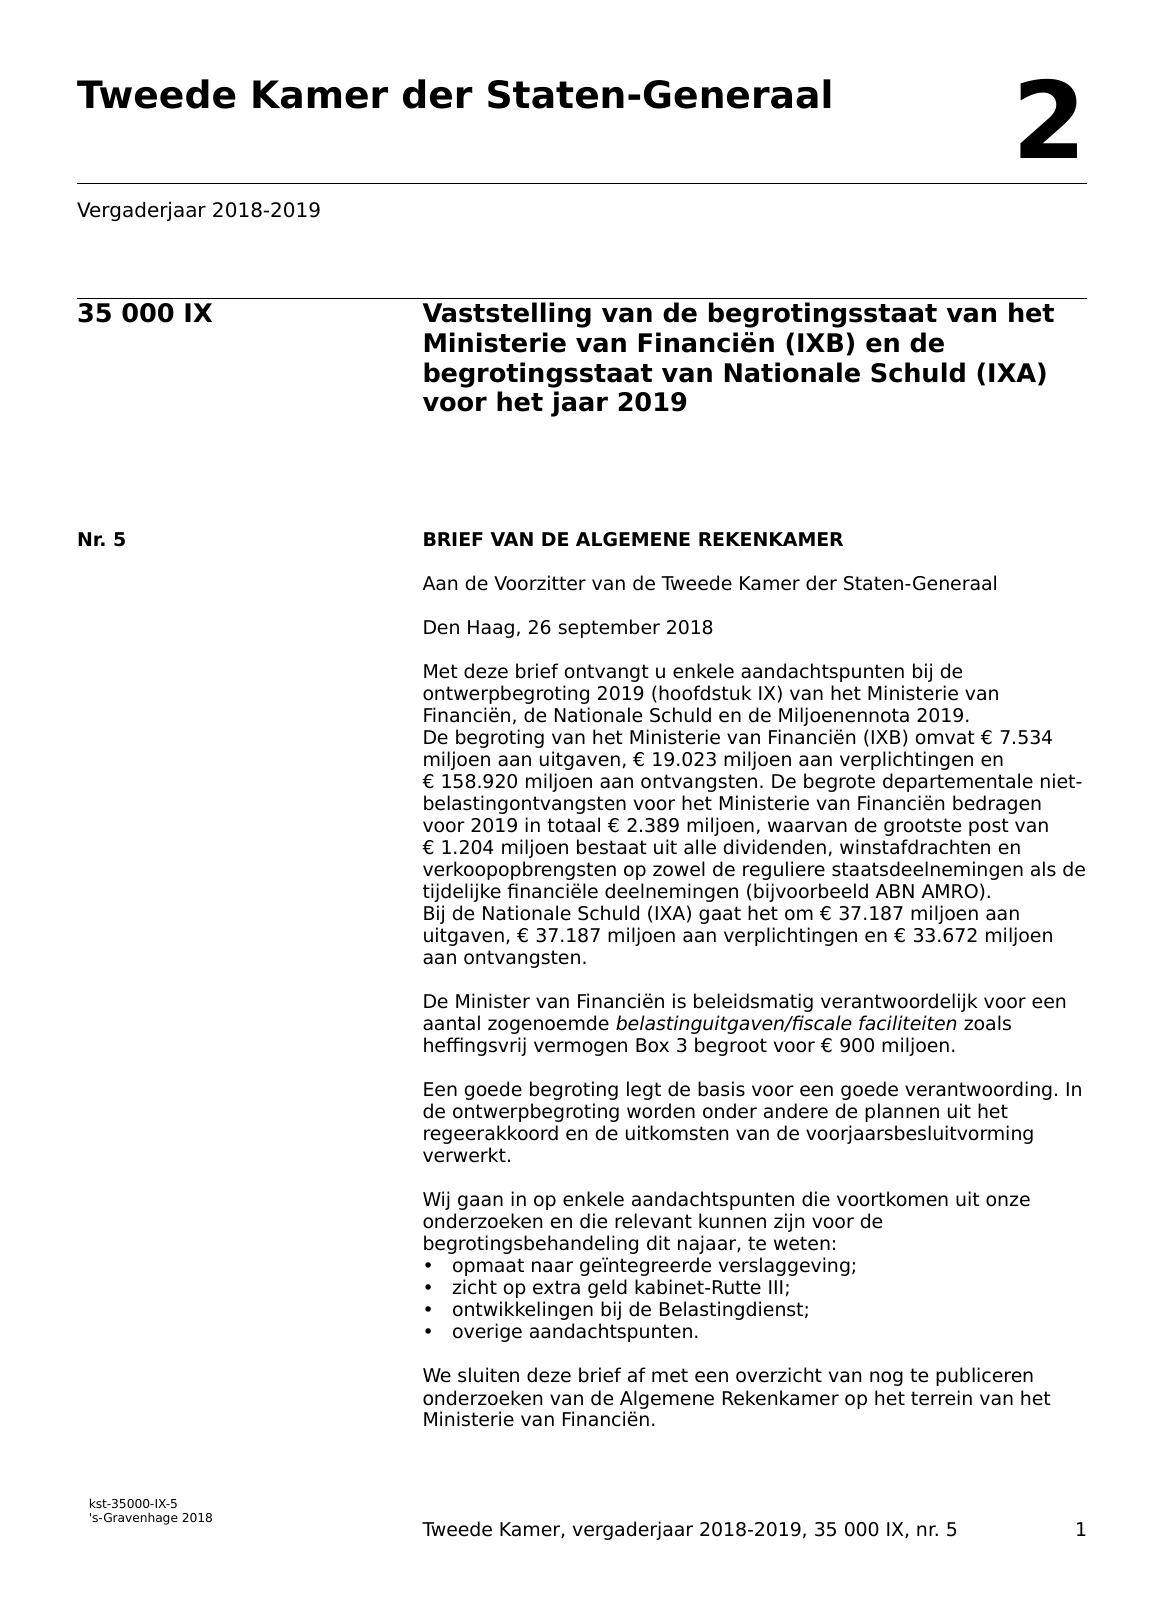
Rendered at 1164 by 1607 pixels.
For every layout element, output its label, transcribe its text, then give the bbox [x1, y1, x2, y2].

text Den Haag, 26 september 2018 [422, 617, 1087, 639]
subtitle Nr. 5 BRIEF VAN DE ALGEMENE REKENKAMER [77, 529, 1087, 551]
text Een goede begroting legt de basis voor een goede verantwoording. In de ontwerpbegroting worden onder andere de plannen uit het regeerakkoord en de uitkomsten van de voorjaarsbesluitvorming verwerkt. [422, 1079, 1087, 1167]
text Bij de Nationale Schuld (IXA) gaat het om € 37.187 miljoen aan uitgaven, € 37.187 miljoen aan verplichtingen en € 33.672 miljoen aan ontvangsten. [422, 903, 1087, 969]
text kst-35000-IX-5 [88, 1497, 323, 1511]
text • ontwikkelingen bij de Belastingdienst; [422, 1299, 1087, 1321]
subtitle 35 000 IX Vaststelling van de begrotingsstaat van het Ministerie van Financiën (IXB) en de begrotingsstaat van Nationale Schuld (IXA) voor het jaar 2019 [77, 299, 1087, 418]
table_header Tweede Kamer der Staten-Generaal [77, 59, 886, 183]
text We sluiten deze brief af met een overzicht van nog te publiceren onderzoeken van de Algemene Rekenkamer op het terrein van het Ministerie van Financiën. [422, 1365, 1087, 1431]
table_cell Vergaderjaar 2018-2019 [77, 184, 1087, 298]
text • opmaat naar geïntegreerde verslaggeving; [422, 1255, 1087, 1277]
text 's-Gravenhage 2018 [88, 1511, 323, 1525]
text De begroting van het Ministerie van Financiën (IXB) omvat € 7.534 miljoen aan uitgaven, € 19.023 miljoen aan verplichtingen en € 158.920 miljoen aan ontvangsten. De begrote departementale niet-belastingontvangsten voor het Ministerie van Financiën bedragen voor 2019 in totaal € 2.389 miljoen, waarvan de grootste post van € 1.204 miljoen bestaat uit alle dividenden, winstafdrachten en verkoopopbrengsten op zowel de reguliere staatsdeelnemingen als de tijdelijke financiële deelnemingen (bijvoorbeeld ABN AMRO). [422, 727, 1087, 903]
text Wij gaan in op enkele aandachtspunten die voortkomen uit onze onderzoeken en die relevant kunnen zijn voor de begrotingsbehandeling dit najaar, te weten: [422, 1189, 1087, 1255]
text Met deze brief ontvangt u enkele aandachtspunten bij de ontwerpbegroting 2019 (hoofdstuk IX) van het Ministerie van Financiën, de Nationale Schuld en de Miljoenennota 2019. [422, 661, 1087, 727]
text Aan de Voorzitter van de Tweede Kamer der Staten-Generaal [422, 573, 1087, 595]
table_header 2 [886, 59, 1087, 183]
text De Minister van Financiën is beleidsmatig verantwoordelijk voor een aantal zogenoemde belastinguitgaven/fiscale faciliteiten zoals heffingsvrij vermogen Box 3 begroot voor € 900 miljoen. [422, 991, 1087, 1057]
text • overige aandachtspunten. [422, 1321, 1087, 1343]
text • zicht op extra geld kabinet-Rutte III; [422, 1277, 1087, 1299]
